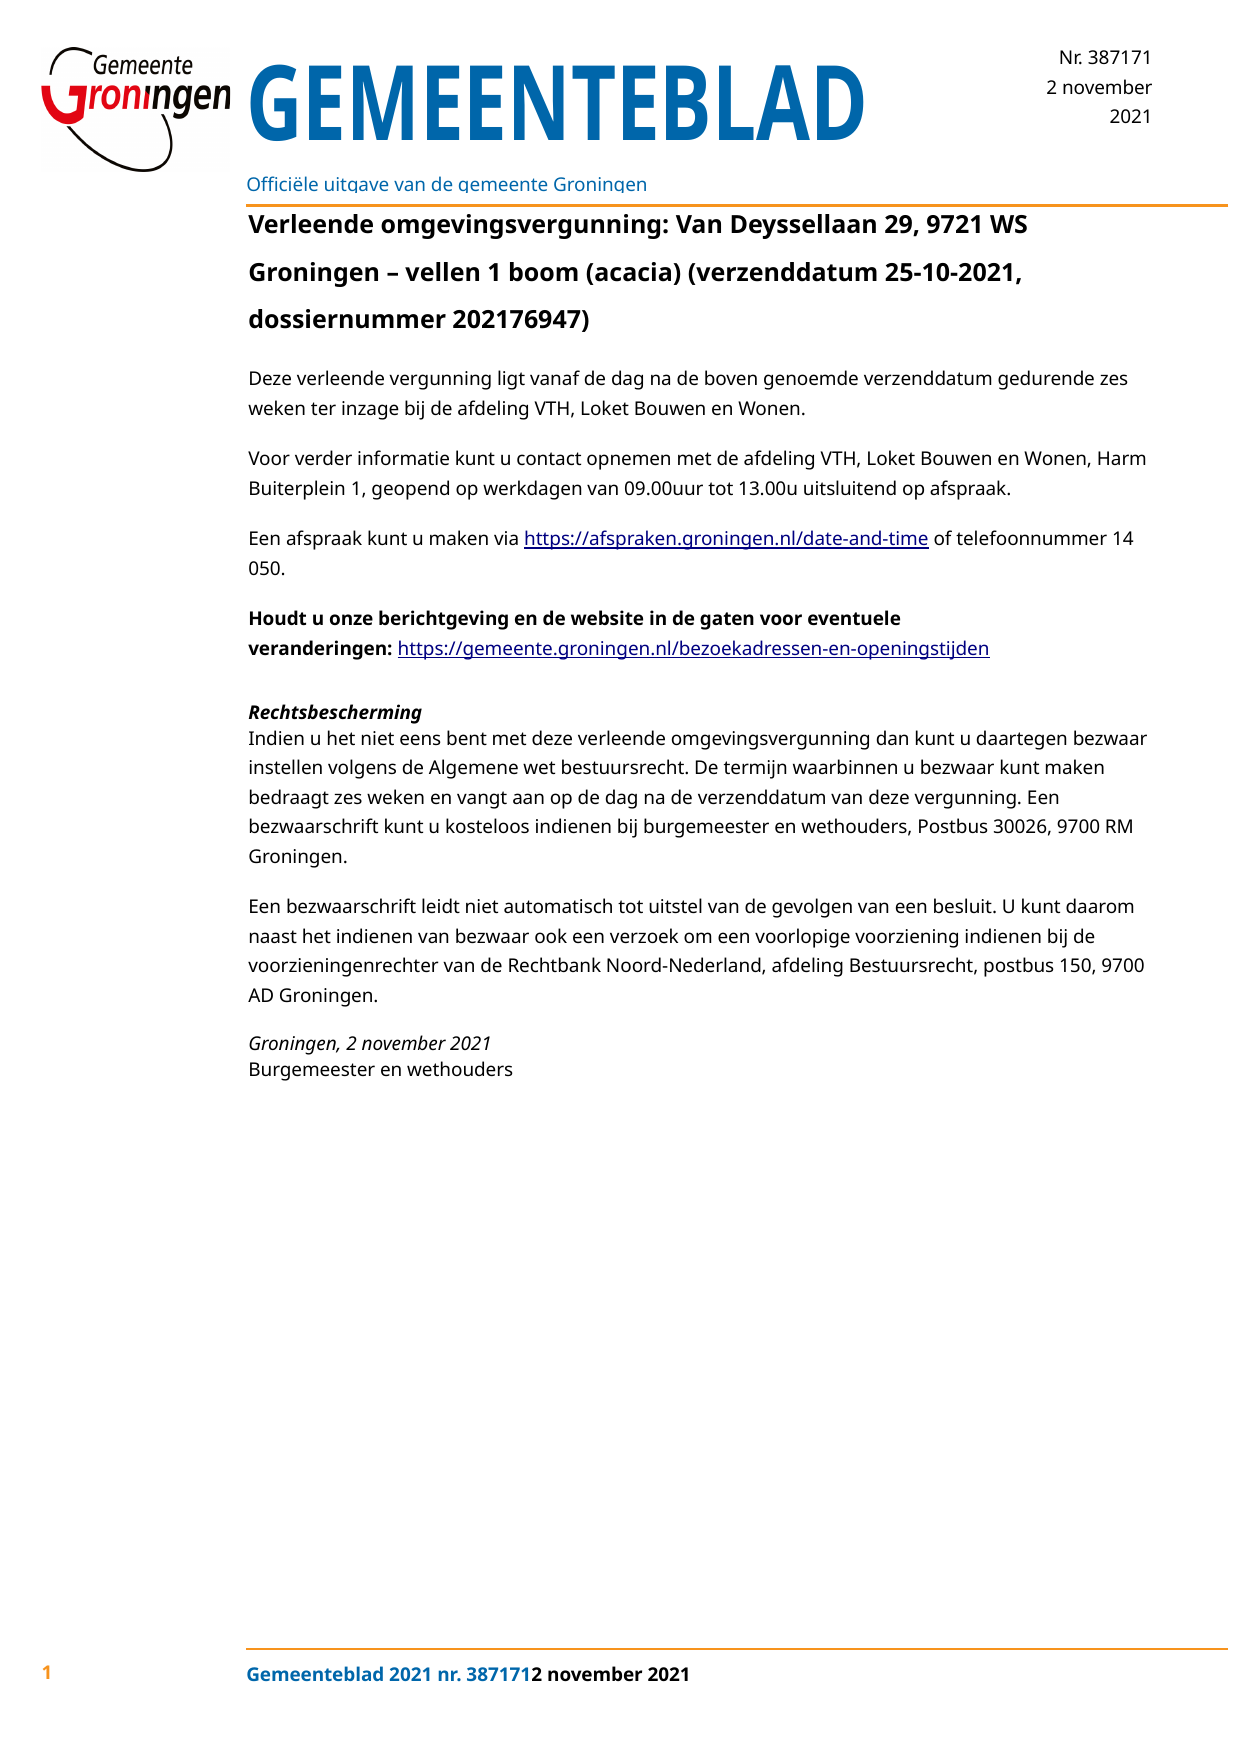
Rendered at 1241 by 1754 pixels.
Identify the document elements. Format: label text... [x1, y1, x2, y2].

picture [41, 47, 231, 172]
text Voor verder informatie kunt u contact opnemen met de afdeling VTH, Loket Bouwen en Wonen, Harm Buiterplein 1, geopend op werkdagen van 09.00uur tot 13.00u uitsluitend op afspraak. [248, 446, 1152, 501]
text Indien u het niet eens bent met deze verleende omgevingsvergunning dan kunt u daartegen bezwaar instellen volgens de Algemene wet bestuursrecht. De termijn waarbinnen u bezwaar kunt maken bedraagt zes weken en vangt aan op de dag na de verzenddatum van deze vergunning. Een bezwaarschrift kunt u kosteloos indienen bij burgemeester en wethouders, Postbus 30026, 9700 RM Groningen. [248, 725, 1152, 869]
text Een afspraak kunt u maken via https://afspraken.groningen.nl/date-and-time of telefoonnummer 14 050. [248, 526, 1152, 581]
text Houdt u onze berichtgeving en de website in de gaten voor eventuele veranderingen: https://gemeente.groningen.nl/bezoekadressen-en-openingstijden [248, 606, 1152, 661]
text Een bezwaarschrift leidt niet automatisch tot uitstel van de gevolgen van een besluit. U kunt daarom naast het indienen van bezwaar ook een verzoek om een voorlopige voorziening indienen bij de voorzieningenrechter van de Rechtbank Noord-Nederland, afdeling Bestuursrecht, postbus 150, 9700 AD Groningen. [248, 893, 1152, 1008]
text Verleende omgevingsvergunning: Van Deyssellaan 29, 9721 WS Groningen – vellen 1 boom (acacia) (verzenddatum 25-10-2021, dossiernummer 202176947) [248, 207, 1152, 336]
text Rechtsbescherming [248, 699, 1152, 725]
text Groningen, 2 november 2021 [248, 1030, 1152, 1056]
text Deze verleende vergunning ligt vanaf de dag na de boven genoemde verzenddatum gedurende zes weken ter inzage bij de afdeling VTH, Loket Bouwen en Wonen. [248, 366, 1152, 421]
text Burgemeester en wethouders [248, 1056, 1152, 1082]
